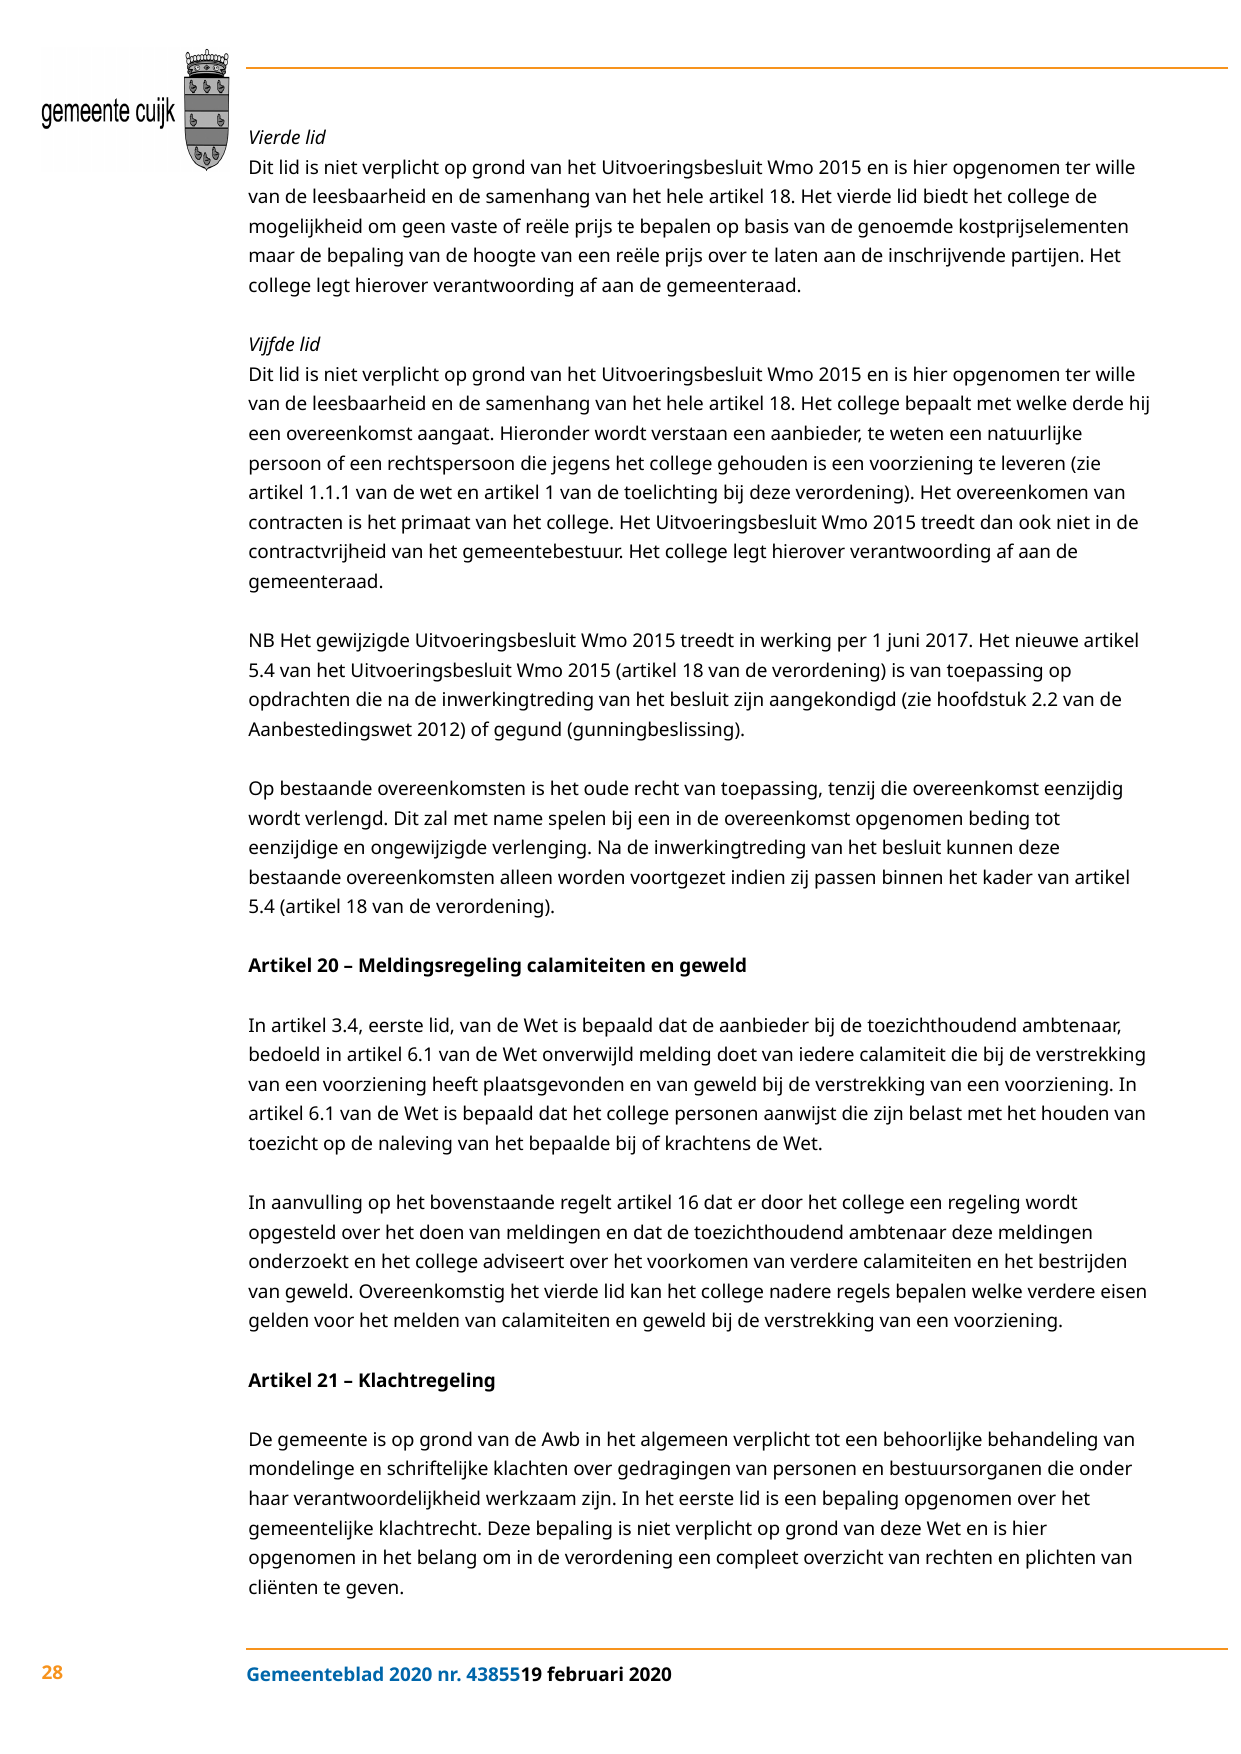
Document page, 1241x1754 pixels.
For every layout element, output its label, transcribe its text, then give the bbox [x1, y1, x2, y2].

text Artikel 21 – Klachtregeling [248, 1367, 1152, 1393]
text Vierde lid [248, 124, 1152, 150]
text In artikel 3.4, eerste lid, van de Wet is bepaald dat de aanbieder bij de toezichthoudend ambtenaar, bedoeld in artikel 6.1 van de Wet onverwijld melding doet van iedere calamiteit die bij de verstrekking van een voorziening heeft plaatsgevonden en van geweld bij de verstrekking van een voorziening. In artikel 6.1 van de Wet is bepaald dat het college personen aanwijst die zijn belast met het houden van toezicht op de naleving van het bepaalde bij of krachtens de Wet. [248, 1012, 1152, 1156]
text Artikel 20 – Meldingsregeling calamiteiten en geweld [248, 953, 1152, 978]
text In aanvulling op het bovenstaande regelt artikel 16 dat er door het college een regeling wordt opgesteld over het doen van meldingen en dat de toezichthoudend ambtenaar deze meldingen onderzoekt en het college adviseert over het voorkomen van verdere calamiteiten en het bestrijden van geweld. Overeenkomstig het vierde lid kan het college nadere regels bepalen welke verdere eisen gelden voor het melden van calamiteiten en geweld bij de verstrekking van een voorziening. [248, 1189, 1152, 1333]
picture [41, 47, 231, 172]
text NB Het gewijzigde Uitvoeringsbesluit Wmo 2015 treedt in werking per 1 juni 2017. Het nieuwe artikel 5.4 van het Uitvoeringsbesluit Wmo 2015 (artikel 18 van de verordening) is van toepassing op opdrachten die na de inwerkingtreding van het besluit zijn aangekondigd (zie hoofdstuk 2.2 van de Aanbestedingswet 2012) of gegund (gunningbeslissing). [248, 627, 1152, 742]
text Op bestaande overeenkomsten is het oude recht van toepassing, tenzij die overeenkomst eenzijdig wordt verlengd. Dit zal met name spelen bij een in de overeenkomst opgenomen beding tot eenzijdige en ongewijzigde verlenging. Na de inwerkingtreding van het besluit kunnen deze bestaande overeenkomsten alleen worden voortgezet indien zij passen binnen het kader van artikel 5.4 (artikel 18 van de verordening). [248, 775, 1152, 919]
text Vijfde lid [248, 331, 1152, 357]
text Dit lid is niet verplicht op grond van het Uitvoeringsbesluit Wmo 2015 en is hier opgenomen ter wille van de leesbaarheid en de samenhang van het hele artikel 18. Het vierde lid biedt het college de mogelijkheid om geen vaste of reële prijs te bepalen op basis van de genoemde kostprijselementen maar de bepaling van de hoogte van een reële prijs over te laten aan de inschrijvende partijen. Het college legt hierover verantwoording af aan de gemeenteraad. [248, 154, 1152, 298]
text Dit lid is niet verplicht op grond van het Uitvoeringsbesluit Wmo 2015 en is hier opgenomen ter wille van de leesbaarheid en de samenhang van het hele artikel 18. Het college bepaalt met welke derde hij een overeenkomst aangaat. Hieronder wordt verstaan een aanbieder, te weten een natuurlijke persoon of een rechtspersoon die jegens het college gehouden is een voorziening te leveren (zie artikel 1.1.1 van de wet en artikel 1 van de toelichting bij deze verordening). Het overeenkomen van contracten is het primaat van het college. Het Uitvoeringsbesluit Wmo 2015 treedt dan ook niet in de contractvrijheid van het gemeentebestuur. Het college legt hierover verantwoording af aan de gemeenteraad. [248, 361, 1152, 594]
text De gemeente is op grond van de Awb in het algemeen verplicht tot een behoorlijke behandeling van mondelinge en schriftelijke klachten over gedragingen van personen en bestuursorganen die onder haar verantwoordelijkheid werkzaam zijn. In het eerste lid is een bepaling opgenomen over het gemeentelijke klachtrecht. Deze bepaling is niet verplicht op grond van deze Wet en is hier opgenomen in het belang om in de verordening een compleet overzicht van rechten en plichten van cliënten te geven. [248, 1426, 1152, 1600]
